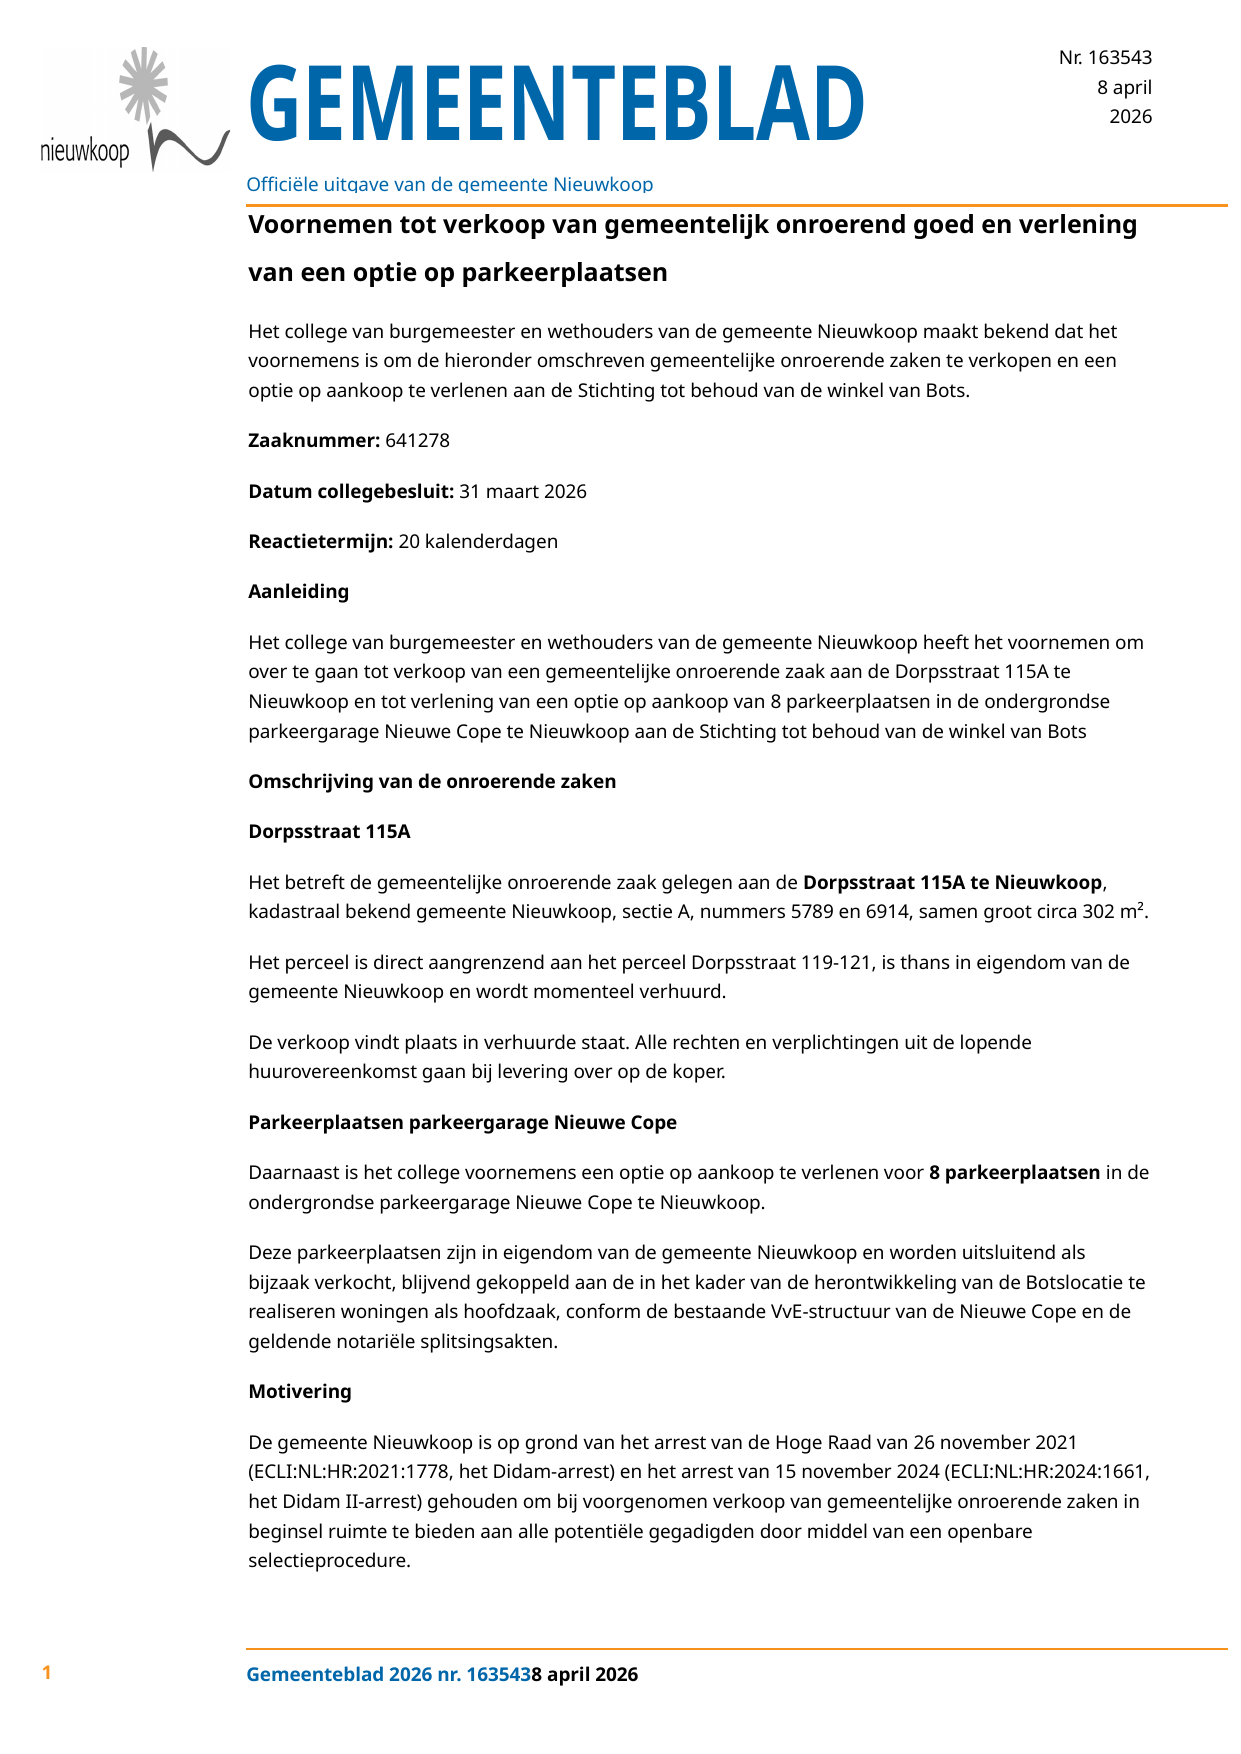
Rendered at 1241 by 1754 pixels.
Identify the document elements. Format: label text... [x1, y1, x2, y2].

text Omschrijving van de onroerende zaken [248, 768, 1152, 794]
text Dorpsstraat 115A [248, 819, 1152, 844]
text Daarnaast is het college voornemens een optie op aankoop te verlenen voor 8 parkeerplaatsen in de ondergrondse parkeergarage Nieuwe Cope te Nieuwkoop. [248, 1159, 1152, 1215]
text Het college van burgemeester en wethouders van de gemeente Nieuwkoop heeft het voornemen om over te gaan tot verkoop van een gemeentelijke onroerende zaak aan de Dorpsstraat 115A te Nieuwkoop en tot verlening van een optie op aankoop van 8 parkeerplaatsen in de ondergrondse parkeergarage Nieuwe Cope te Nieuwkoop aan de Stichting tot behoud van de winkel van Bots [248, 629, 1152, 744]
text Het perceel is direct aangrenzend aan het perceel Dorpsstraat 119-121, is thans in eigendom van de gemeente Nieuwkoop en wordt momenteel verhuurd. [248, 949, 1152, 1004]
text De verkoop vindt plaats in verhuurde staat. Alle rechten en verplichtingen uit de lopende huurovereenkomst gaan bij levering over op de koper. [248, 1029, 1152, 1084]
text Het betreft de gemeentelijke onroerende zaak gelegen aan de Dorpsstraat 115A te Nieuwkoop, kadastraal bekend gemeente Nieuwkoop, sectie A, nummers 5789 en 6914, samen groot circa 302 m². [248, 869, 1152, 924]
text Zaaknummer: 641278 [248, 427, 1152, 453]
text Voornemen tot verkoop van gemeentelijk onroerend goed en verlening van een optie op parkeerplaatsen [248, 207, 1152, 288]
text Deze parkeerplaatsen zijn in eigendom van de gemeente Nieuwkoop en worden uitsluitend als bijzaak verkocht, blijvend gekoppeld aan de in het kader van de herontwikkeling van de Botslocatie te realiseren woningen als hoofdzaak, conform de bestaande VvE-structuur van de Nieuwe Cope en de geldende notariële splitsingsakten. [248, 1239, 1152, 1354]
text De gemeente Nieuwkoop is op grond van het arrest van de Hoge Raad van 26 november 2021 (ECLI:NL:HR:2021:1778, het Didam-arrest) en het arrest van 15 november 2024 (ECLI:NL:HR:2024:1661, het Didam II-arrest) gehouden om bij voorgenomen verkoop van gemeentelijke onroerende zaken in beginsel ruimte te bieden aan alle potentiële gegadigden door middel van een openbare selectieprocedure. [248, 1429, 1152, 1573]
picture [41, 47, 231, 172]
text Parkeerplaatsen parkeergarage Nieuwe Cope [248, 1109, 1152, 1135]
text Reactietermijn: 20 kalenderdagen [248, 528, 1152, 554]
text Het college van burgemeester en wethouders van de gemeente Nieuwkoop maakt bekend dat het voornemens is om de hieronder omschreven gemeentelijke onroerende zaken te verkopen en een optie op aankoop te verlenen aan de Stichting tot behoud van de winkel van Bots. [248, 318, 1152, 403]
text Datum collegebesluit: 31 maart 2026 [248, 478, 1152, 504]
text Aanleiding [248, 579, 1152, 604]
text Motivering [248, 1379, 1152, 1404]
